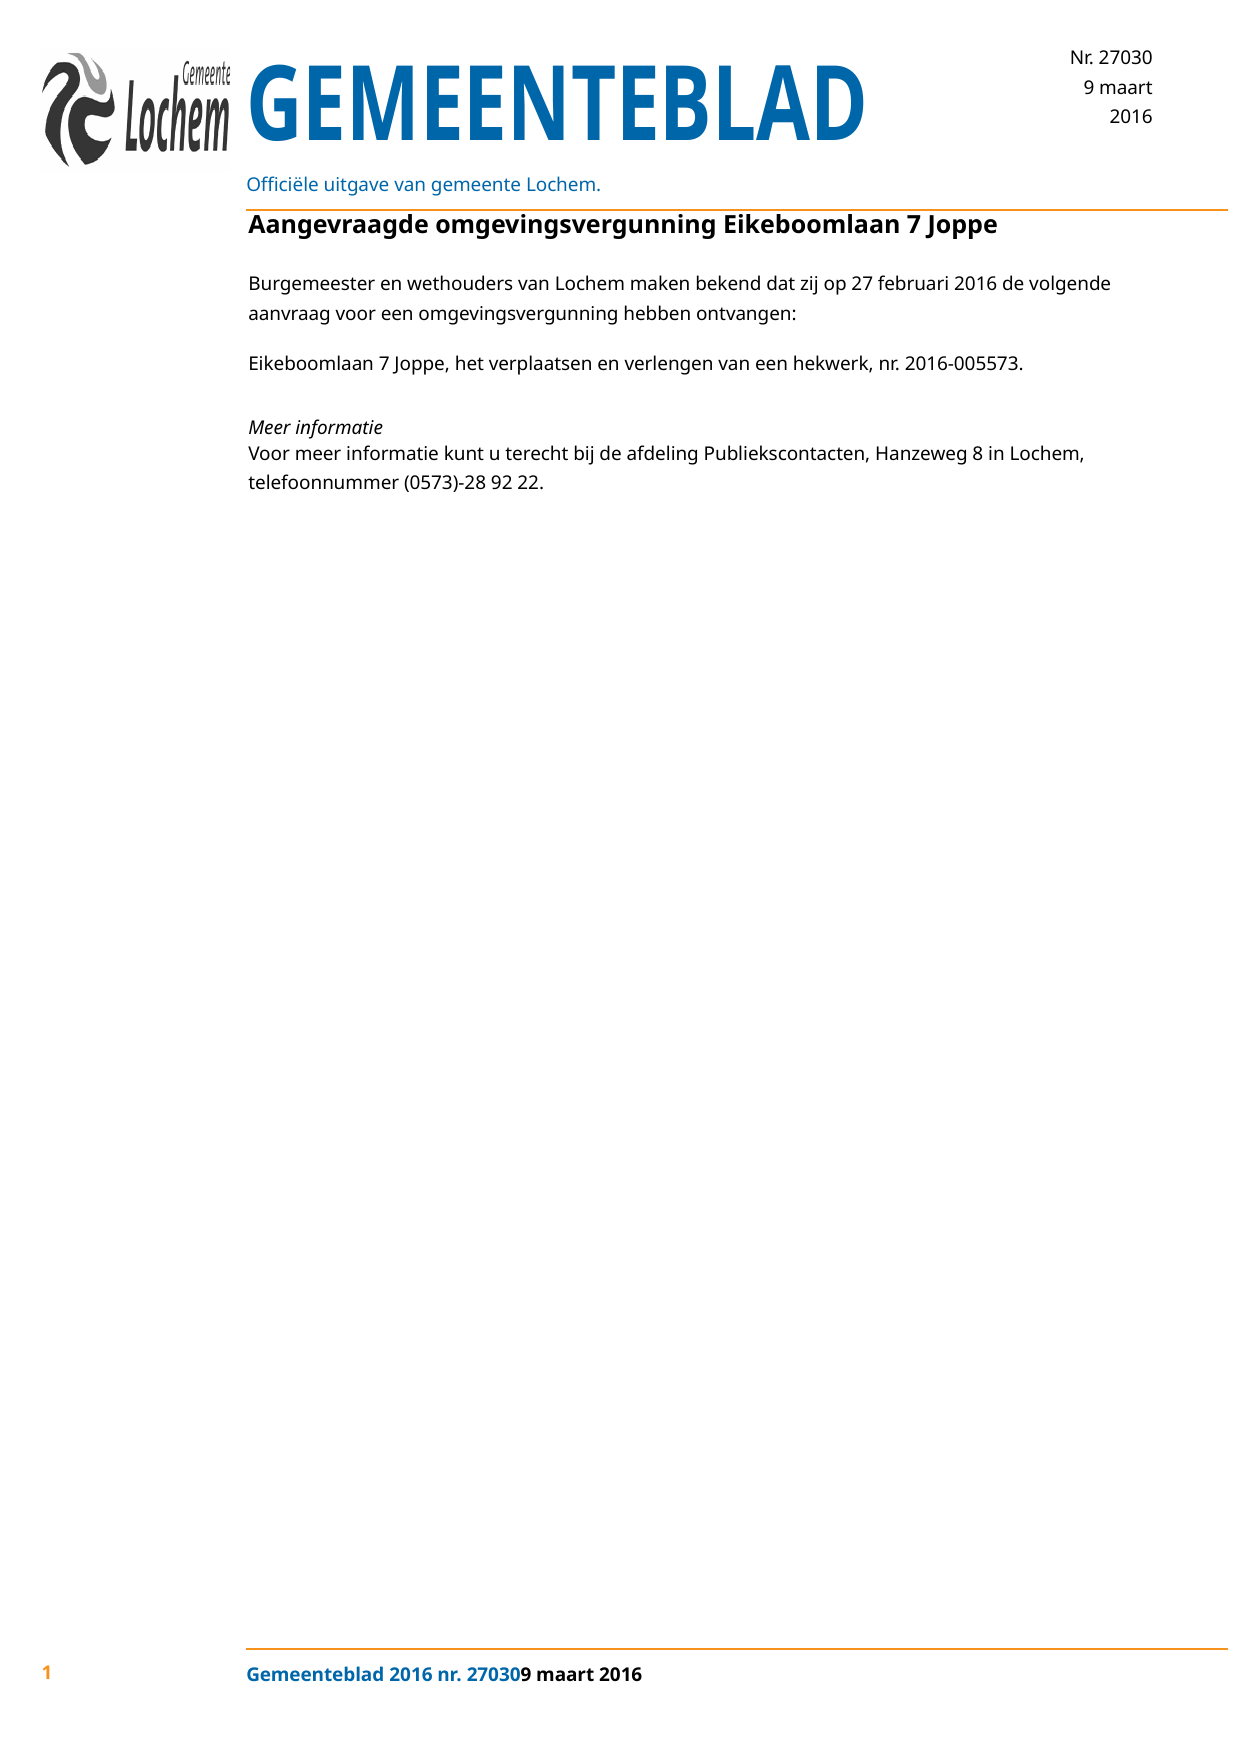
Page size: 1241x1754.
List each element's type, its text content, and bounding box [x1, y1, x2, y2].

text Voor meer informatie kunt u terecht bij de afdeling Publiekscontacten, Hanzeweg 8 in Lochem, telefoonnummer (0573)-28 92 22. [248, 440, 1152, 495]
text Burgemeester en wethouders van Lochem maken bekend dat zij op 27 februari 2016 de volgende aanvraag voor een omgevingsvergunning hebben ontvangen: [248, 270, 1152, 326]
text Eikeboomlaan 7 Joppe, het verplaatsen en verlengen van een hekwerk, nr. 2016-005573. [248, 350, 1152, 376]
text Meer informatie [248, 414, 1152, 440]
picture [41, 47, 231, 172]
text Aangevraagde omgevingsvergunning Eikeboomlaan 7 Joppe [248, 211, 1152, 241]
